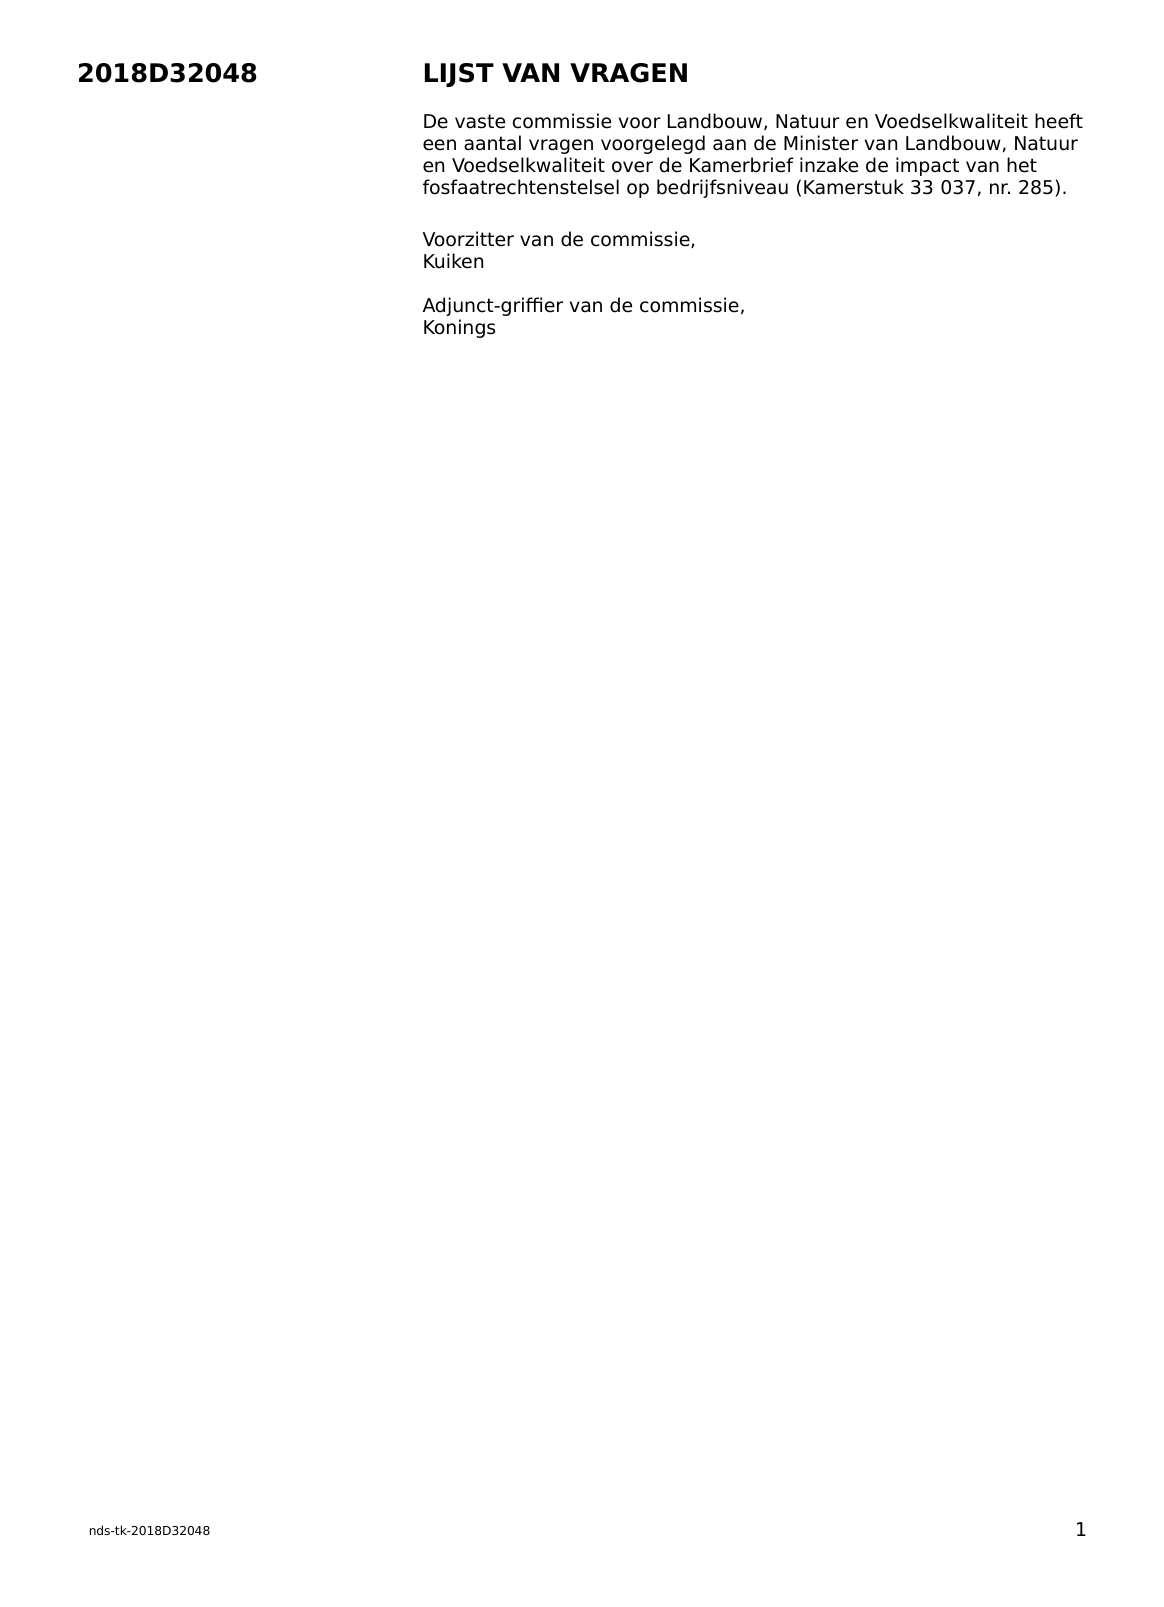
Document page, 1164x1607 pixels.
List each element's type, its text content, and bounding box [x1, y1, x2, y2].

text Voorzitter van de commissie, Kuiken [422, 229, 1087, 273]
text De vaste commissie voor Landbouw, Natuur en Voedselkwaliteit heeft een aantal vragen voorgelegd aan de Minister van Landbouw, Natuur en Voedselkwaliteit over de Kamerbrief inzake de impact van het fosfaatrechtenstelsel op bedrijfsniveau (Kamerstuk 33 037, nr. 285). [422, 111, 1087, 199]
text nds-tk-2018D32048 [88, 1524, 323, 1538]
text Adjunct-griffier van de commissie, Konings [422, 295, 1087, 339]
text 2018D32048 LIJST VAN VRAGEN [77, 59, 1087, 89]
